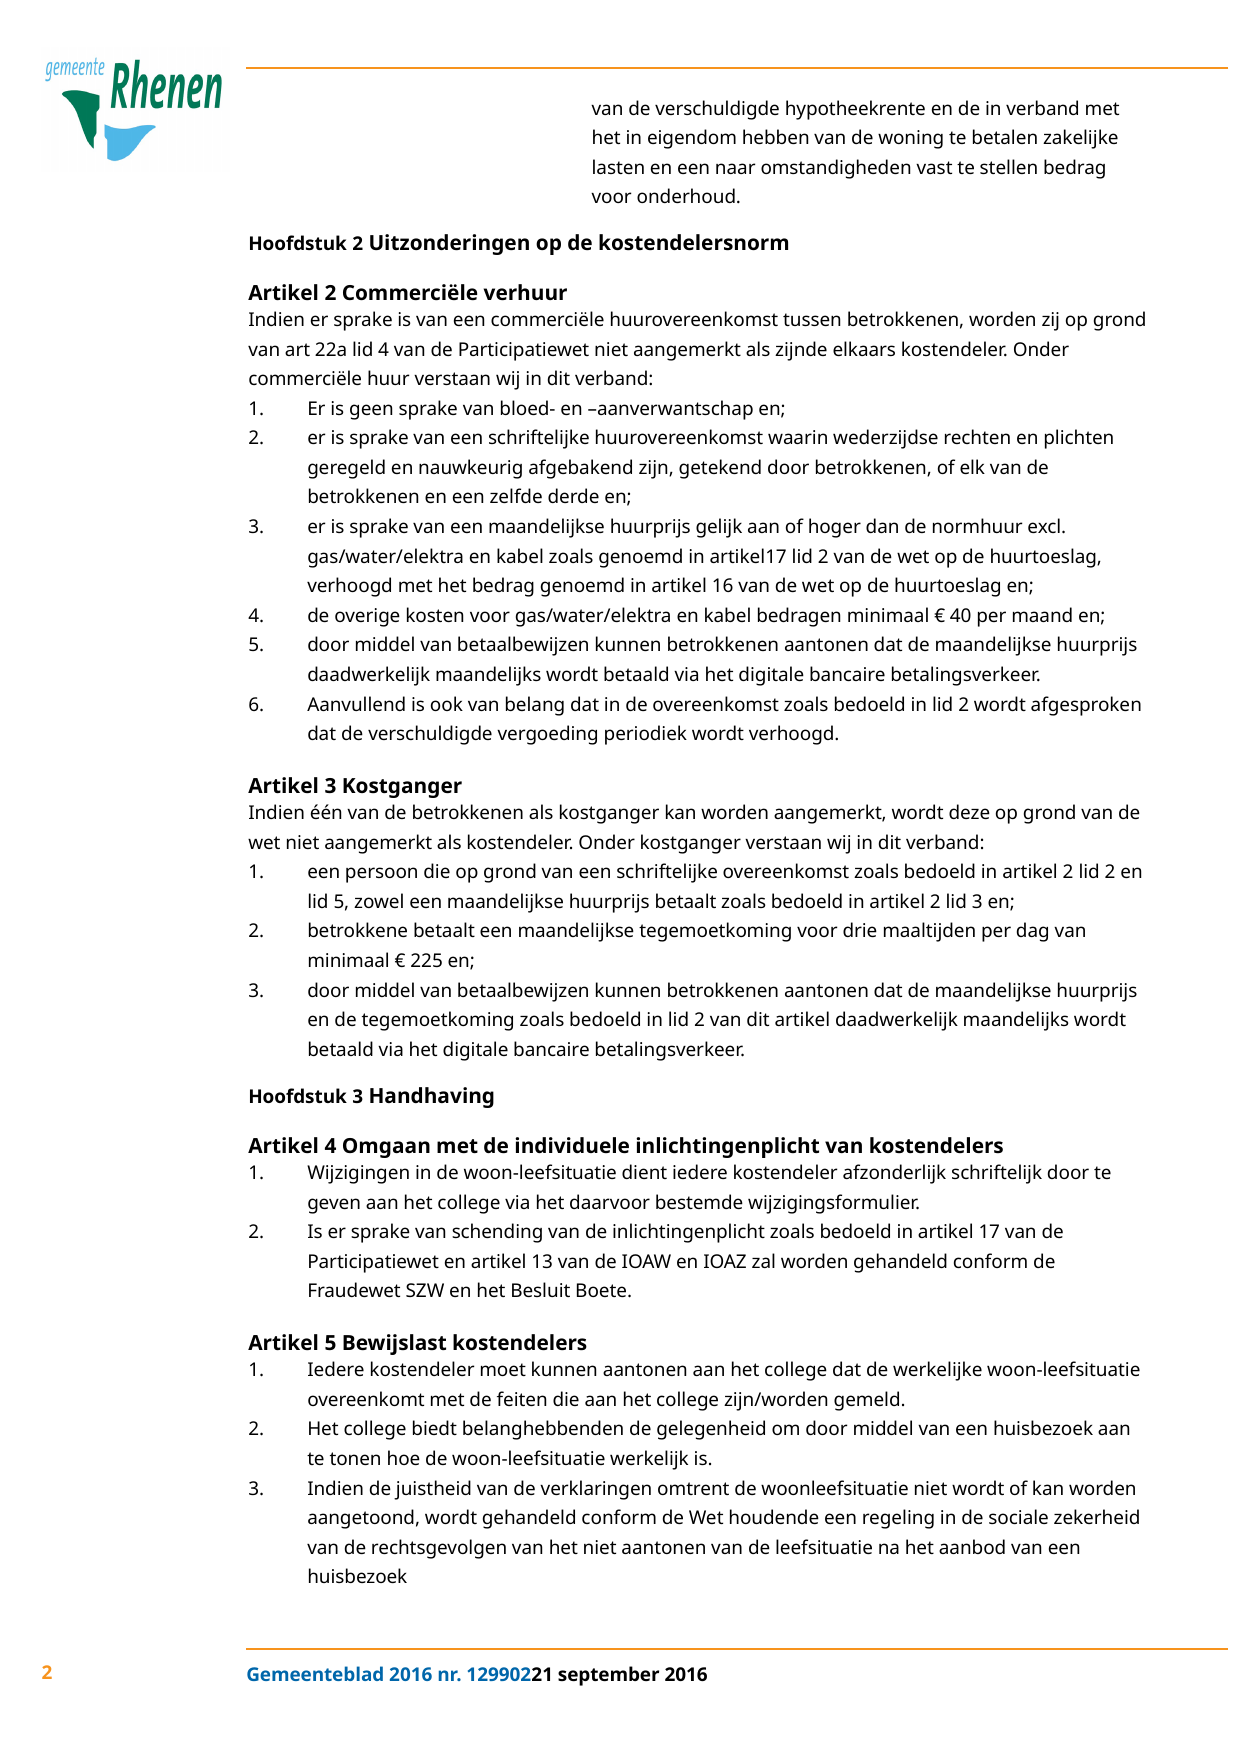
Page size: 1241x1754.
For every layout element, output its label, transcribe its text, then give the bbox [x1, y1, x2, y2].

picture [41, 47, 231, 172]
table_cell van de verschuldigde hypotheekrente en de in verband met het in eigendom hebben van de woning te betalen zakelijke lasten en een naar omstandigheden vast te stellen bedrag voor onderhoud. [591, 95, 1152, 209]
list Indien de juistheid van de verklaringen omtrent de woonleefsituatie niet wordt of kan worden aangetoond, wordt gehandeld conform de Wet houdende een regeling in de sociale zekerheid van de rechtsgevolgen van het niet aantonen van de leefsituatie na het aanbod van een huisbezoek [248, 1475, 1152, 1589]
text Artikel 2 Commerciële verhuur [248, 278, 1152, 306]
text Hoofdstuk 2 Uitzonderingen op de kostendelersnorm [248, 228, 1152, 257]
list een persoon die op grond van een schriftelijke overeenkomst zoals bedoeld in artikel 2 lid 2 en lid 5, zowel een maandelijkse huurprijs betaalt zoals bedoeld in artikel 2 lid 3 en; [248, 858, 1152, 914]
text Artikel 5 Bewijslast kostendelers [248, 1328, 1152, 1356]
list betrokkene betaalt een maandelijkse tegemoetkoming voor drie maaltijden per dag van minimaal € 225 en; [248, 918, 1152, 973]
list door middel van betaalbewijzen kunnen betrokkenen aantonen dat de maandelijkse huurprijs en de tegemoetkoming zoals bedoeld in lid 2 van dit artikel daadwerkelijk maandelijks wordt betaald via het digitale bancaire betalingsverkeer. [248, 977, 1152, 1062]
list Wijzigingen in de woon-leefsituatie dient iedere kostendeler afzonderlijk schriftelijk door te geven aan het college via het daarvoor bestemde wijzigingsformulier. [248, 1159, 1152, 1214]
list de overige kosten voor gas/water/elektra en kabel bedragen minimaal € 40 per maand en; [248, 602, 1152, 628]
list Iedere kostendeler moet kunnen aantonen aan het college dat de werkelijke woon-leefsituatie overeenkomt met de feiten die aan het college zijn/worden gemeld. [248, 1356, 1152, 1412]
list Er is geen sprake van bloed- en –aanverwantschap en; [248, 395, 1152, 421]
list Het college biedt belanghebbenden de gelegenheid om door middel van een huisbezoek aan te tonen hoe de woon-leefsituatie werkelijk is. [248, 1416, 1152, 1471]
text Indien één van de betrokkenen als kostganger kan worden aangemerkt, wordt deze op grond van de wet niet aangemerkt als kostendeler. Onder kostganger verstaan wij in dit verband: [248, 799, 1152, 854]
list er is sprake van een schriftelijke huurovereenkomst waarin wederzijdse rechten en plichten geregeld en nauwkeurig afgebakend zijn, getekend door betrokkenen, of elk van de betrokkenen en een zelfde derde en; [248, 424, 1152, 509]
text Artikel 3 Kostganger [248, 771, 1152, 799]
table_cell [420, 95, 591, 209]
list Aanvullend is ook van belang dat in de overeenkomst zoals bedoeld in lid 2 wordt afgesproken dat de verschuldigde vergoeding periodiek wordt verhoogd. [248, 691, 1152, 746]
text Indien er sprake is van een commerciële huurovereenkomst tussen betrokkenen, worden zij op grond van art 22a lid 4 van de Participatiewet niet aangemerkt als zijnde elkaars kostendeler. Onder commerciële huur verstaan wij in dit verband: [248, 306, 1152, 391]
list door middel van betaalbewijzen kunnen betrokkenen aantonen dat de maandelijkse huurprijs daadwerkelijk maandelijks wordt betaald via het digitale bancaire betalingsverkeer. [248, 632, 1152, 687]
table_cell [248, 95, 420, 209]
text Hoofdstuk 3 Handhaving [248, 1082, 1152, 1110]
list Is er sprake van schending van de inlichtingenplicht zoals bedoeld in artikel 17 van de Participatiewet en artikel 13 van de IOAW en IOAZ zal worden gehandeld conform de Fraudewet SZW en het Besluit Boete. [248, 1218, 1152, 1303]
list er is sprake van een maandelijkse huurprijs gelijk aan of hoger dan de normhuur excl. gas/water/elektra en kabel zoals genoemd in artikel17 lid 2 van de wet op de huurtoeslag, verhoogd met het bedrag genoemd in artikel 16 van de wet op de huurtoeslag en; [248, 513, 1152, 598]
text Artikel 4 Omgaan met de individuele inlichtingenplicht van kostendelers [248, 1131, 1152, 1159]
